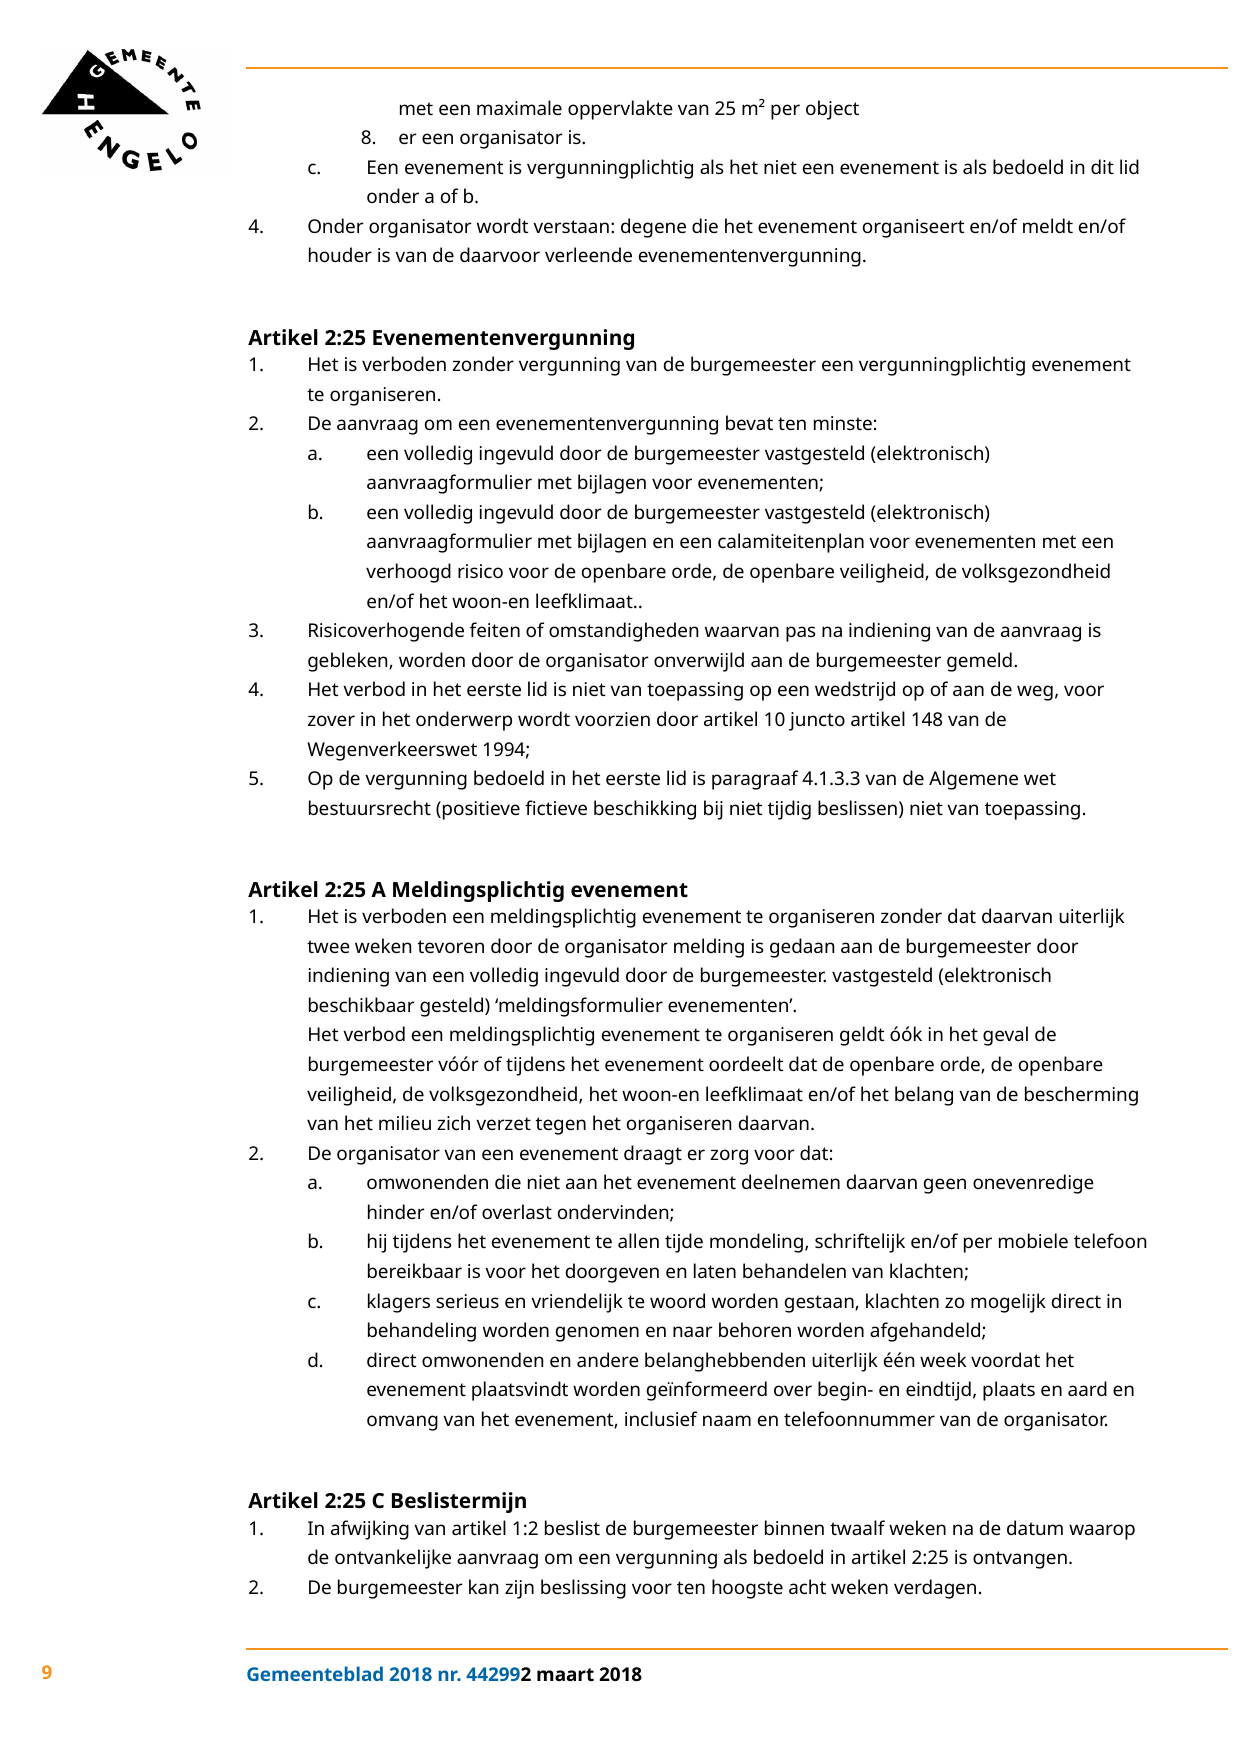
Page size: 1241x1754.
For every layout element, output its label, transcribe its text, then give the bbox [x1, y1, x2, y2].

list Een evenement is vergunningplichtig als het niet een evenement is als bedoeld in dit lid onder a of b. [307, 154, 1152, 209]
list Onder organisator wordt verstaan: degene die het evenement organiseert en/of meldt en/of houder is van de daarvoor verleende evenementenvergunning. [248, 213, 1152, 268]
text Artikel 2:25 Evenementenvergunning [248, 323, 1152, 351]
list De aanvraag om een evenementenvergunning bevat ten minste: [248, 410, 1152, 436]
list Op de vergunning bedoeld in het eerste lid is paragraaf 4.1.3.3 van de Algemene wet bestuursrecht (positieve fictieve beschikking bij niet tijdig beslissen) niet van toepassing. [248, 765, 1152, 821]
list omwonenden die niet aan het evenement deelnemen daarvan geen onevenredige hinder en/of overlast ondervinden; [307, 1169, 1152, 1225]
list Het verbod een meldingsplichtig evenement te organiseren geldt óók in het geval de burgemeester vóór of tijdens het evenement oordeelt dat de openbare orde, de openbare veiligheid, de volksgezondheid, het woon-en leefklimaat en/of het belang van de bescherming van het milieu zich verzet tegen het organiseren daarvan. [248, 1022, 1152, 1136]
list Het verbod in het eerste lid is niet van toepassing op een wedstrijd op of aan de weg, voor zover in het onderwerp wordt voorzien door artikel 10 juncto artikel 148 van de Wegenverkeerswet 1994; [248, 677, 1152, 761]
list klagers serieus en vriendelijk te woord worden gestaan, klachten zo mogelijk direct in behandeling worden genomen en naar behoren worden afgehandeld; [307, 1288, 1152, 1343]
text Artikel 2:25 C Beslistermijn [248, 1486, 1152, 1515]
picture [41, 47, 231, 172]
list met een maximale oppervlakte van 25 m² per object [361, 95, 1152, 121]
list De burgemeester kan zijn beslissing voor ten hoogste acht weken verdagen. [248, 1574, 1152, 1599]
list Risicoverhogende feiten of omstandigheden waarvan pas na indiening van de aanvraag is gebleken, worden door de organisator onverwijld aan de burgemeester gemeld. [248, 617, 1152, 673]
text Artikel 2:25 A Meldingsplichtig evenement [248, 875, 1152, 903]
list direct omwonenden en andere belanghebbenden uiterlijk één week voordat het evenement plaatsvindt worden geïnformeerd over begin- en eindtijd, plaats en aard en omvang van het evenement, inclusief naam en telefoonnummer van de organisator. [307, 1347, 1152, 1432]
list hij tijdens het evenement te allen tijde mondeling, schriftelijk en/of per mobiele telefoon bereikbaar is voor het doorgeven en laten behandelen van klachten; [307, 1229, 1152, 1284]
list Het is verboden zonder vergunning van de burgemeester een vergunningplichtig evenement te organiseren. [248, 351, 1152, 406]
list er een organisator is. [361, 124, 1152, 150]
list een volledig ingevuld door de burgemeester vastgesteld (elektronisch) aanvraagformulier met bijlagen en een calamiteitenplan voor evenementen met een verhoogd risico voor de openbare orde, de openbare veiligheid, de volksgezondheid en/of het woon-en leefklimaat.. [307, 499, 1152, 613]
list Het is verboden een meldingsplichtig evenement te organiseren zonder dat daarvan uiterlijk twee weken tevoren door de organisator melding is gedaan aan de burgemeester door indiening van een volledig ingevuld door de burgemeester. vastgesteld (elektronisch beschikbaar gesteld) ‘meldingsformulier evenementen’. [248, 903, 1152, 1018]
list In afwijking van artikel 1:2 beslist de burgemeester binnen twaalf weken na de datum waarop de ontvankelijke aanvraag om een vergunning als bedoeld in artikel 2:25 is ontvangen. [248, 1515, 1152, 1570]
list De organisator van een evenement draagt er zorg voor dat: [248, 1140, 1152, 1166]
list een volledig ingevuld door de burgemeester vastgesteld (elektronisch) aanvraagformulier met bijlagen voor evenementen; [307, 440, 1152, 495]
